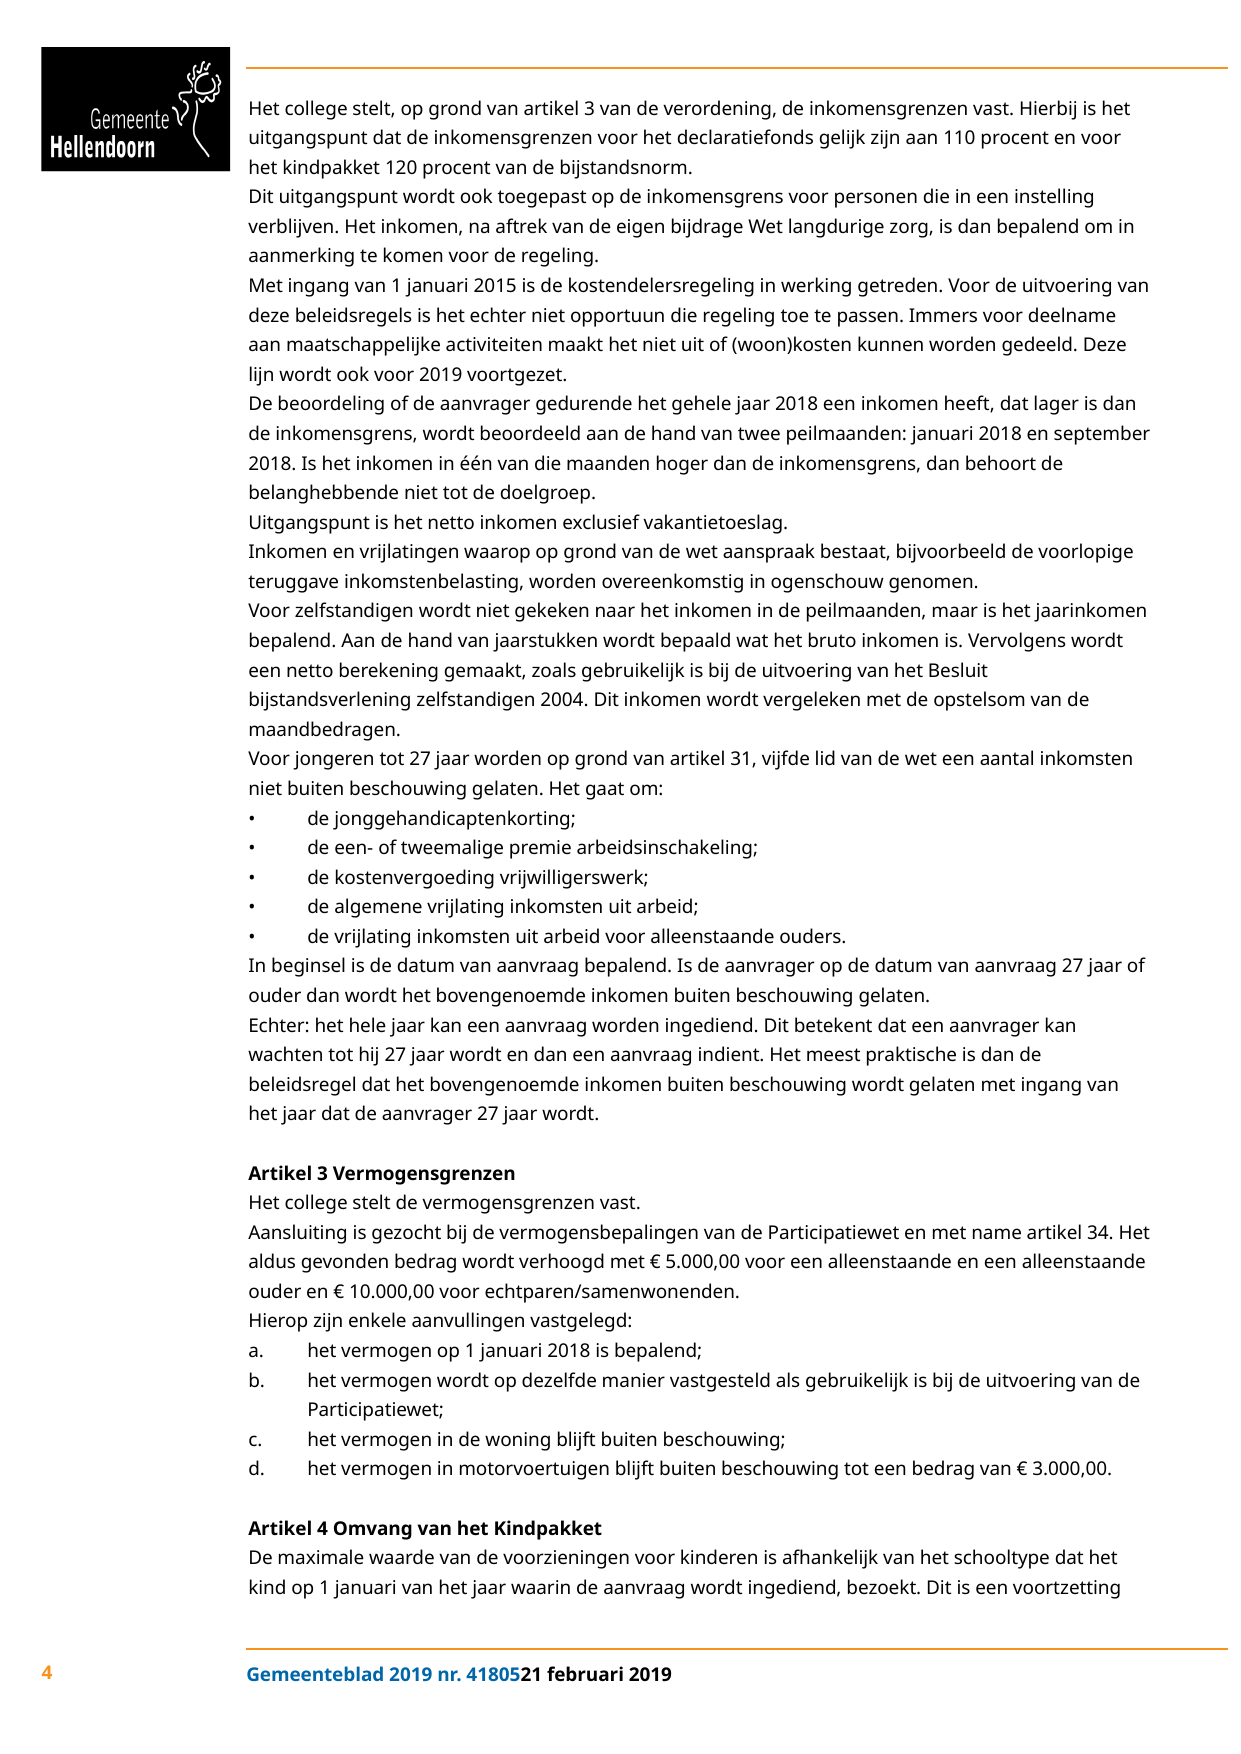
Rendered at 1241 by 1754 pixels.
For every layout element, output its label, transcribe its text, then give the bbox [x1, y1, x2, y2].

text Artikel 4 Omvang van het Kindpakket [248, 1515, 1152, 1541]
list het vermogen in motorvoertuigen blijft buiten beschouwing tot een bedrag van € 3.000,00. [248, 1456, 1152, 1481]
text Artikel 3 Vermogensgrenzen [248, 1160, 1152, 1186]
text Het college stelt, op grond van artikel 3 van de verordening, de inkomensgrenzen vast. Hierbij is het uitgangspunt dat de inkomensgrenzen voor het declaratiefonds gelijk zijn aan 110 procent en voor het kindpakket 120 procent van de bijstandsnorm. [248, 95, 1152, 180]
list de een- of tweemalige premie arbeidsinschakeling; [248, 834, 1152, 860]
text Inkomen en vrijlatingen waarop op grond van de wet aanspraak bestaat, bijvoorbeeld de voorlopige teruggave inkomstenbelasting, worden overeenkomstig in ogenschouw genomen. [248, 538, 1152, 594]
text Voor zelfstandigen wordt niet gekeken naar het inkomen in de peilmaanden, maar is het jaarinkomen bepalend. Aan de hand van jaarstukken wordt bepaald wat het bruto inkomen is. Vervolgens wordt een netto berekening gemaakt, zoals gebruikelijk is bij de uitvoering van het Besluit bijstandsverlening zelfstandigen 2004. Dit inkomen wordt vergeleken met de opstelsom van de maandbedragen. [248, 598, 1152, 742]
list het vermogen in de woning blijft buiten beschouwing; [248, 1426, 1152, 1452]
list het vermogen op 1 januari 2018 is bepalend; [248, 1337, 1152, 1363]
text In beginsel is de datum van aanvraag bepalend. Is de aanvrager op de datum van aanvraag 27 jaar of ouder dan wordt het bovengenoemde inkomen buiten beschouwing gelaten. [248, 953, 1152, 1008]
text De maximale waarde van de voorzieningen voor kinderen is afhankelijk van het schooltype dat het kind op 1 januari van het jaar waarin de aanvraag wordt ingediend, bezoekt. Dit is een voortzetting [248, 1544, 1152, 1600]
text Met ingang van 1 januari 2015 is de kostendelersregeling in werking getreden. Voor de uitvoering van deze beleidsregels is het echter niet opportuun die regeling toe te passen. Immers voor deelname aan maatschappelijke activiteiten maakt het niet uit of (woon)kosten kunnen worden gedeeld. Deze lijn wordt ook voor 2019 voortgezet. [248, 272, 1152, 387]
text Aansluiting is gezocht bij de vermogensbepalingen van de Participatiewet en met name artikel 34. Het aldus gevonden bedrag wordt verhoogd met € 5.000,00 voor een alleenstaande en een alleenstaande ouder en € 10.000,00 voor echtparen/samenwonenden. [248, 1219, 1152, 1304]
picture [41, 47, 231, 172]
text Echter: het hele jaar kan een aanvraag worden ingediend. Dit betekent dat een aanvrager kan wachten tot hij 27 jaar wordt en dan een aanvraag indient. Het meest praktische is dan de beleidsregel dat het bovengenoemde inkomen buiten beschouwing wordt gelaten met ingang van het jaar dat de aanvrager 27 jaar wordt. [248, 1012, 1152, 1126]
list de jonggehandicaptenkorting; [248, 805, 1152, 831]
text Dit uitgangspunt wordt ook toegepast op de inkomensgrens voor personen die in een instelling verblijven. Het inkomen, na aftrek van de eigen bijdrage Wet langdurige zorg, is dan bepalend om in aanmerking te komen voor de regeling. [248, 183, 1152, 268]
text Het college stelt de vermogensgrenzen vast. [248, 1189, 1152, 1215]
text Hierop zijn enkele aanvullingen vastgelegd: [248, 1308, 1152, 1333]
list het vermogen wordt op dezelfde manier vastgesteld als gebruikelijk is bij de uitvoering van de Participatiewet; [248, 1367, 1152, 1422]
text Voor jongeren tot 27 jaar worden op grond van artikel 31, vijfde lid van de wet een aantal inkomsten niet buiten beschouwing gelaten. Het gaat om: [248, 746, 1152, 801]
list de kostenvergoeding vrijwilligerswerk; [248, 864, 1152, 890]
text Uitgangspunt is het netto inkomen exclusief vakantietoeslag. [248, 509, 1152, 535]
list de algemene vrijlating inkomsten uit arbeid; [248, 893, 1152, 919]
text De beoordeling of de aanvrager gedurende het gehele jaar 2018 een inkomen heeft, dat lager is dan de inkomensgrens, wordt beoordeeld aan de hand van twee peilmaanden: januari 2018 en september 2018. Is het inkomen in één van die maanden hoger dan de inkomensgrens, dan behoort de belanghebbende niet tot de doelgroep. [248, 391, 1152, 505]
list de vrijlating inkomsten uit arbeid voor alleenstaande ouders. [248, 923, 1152, 949]
